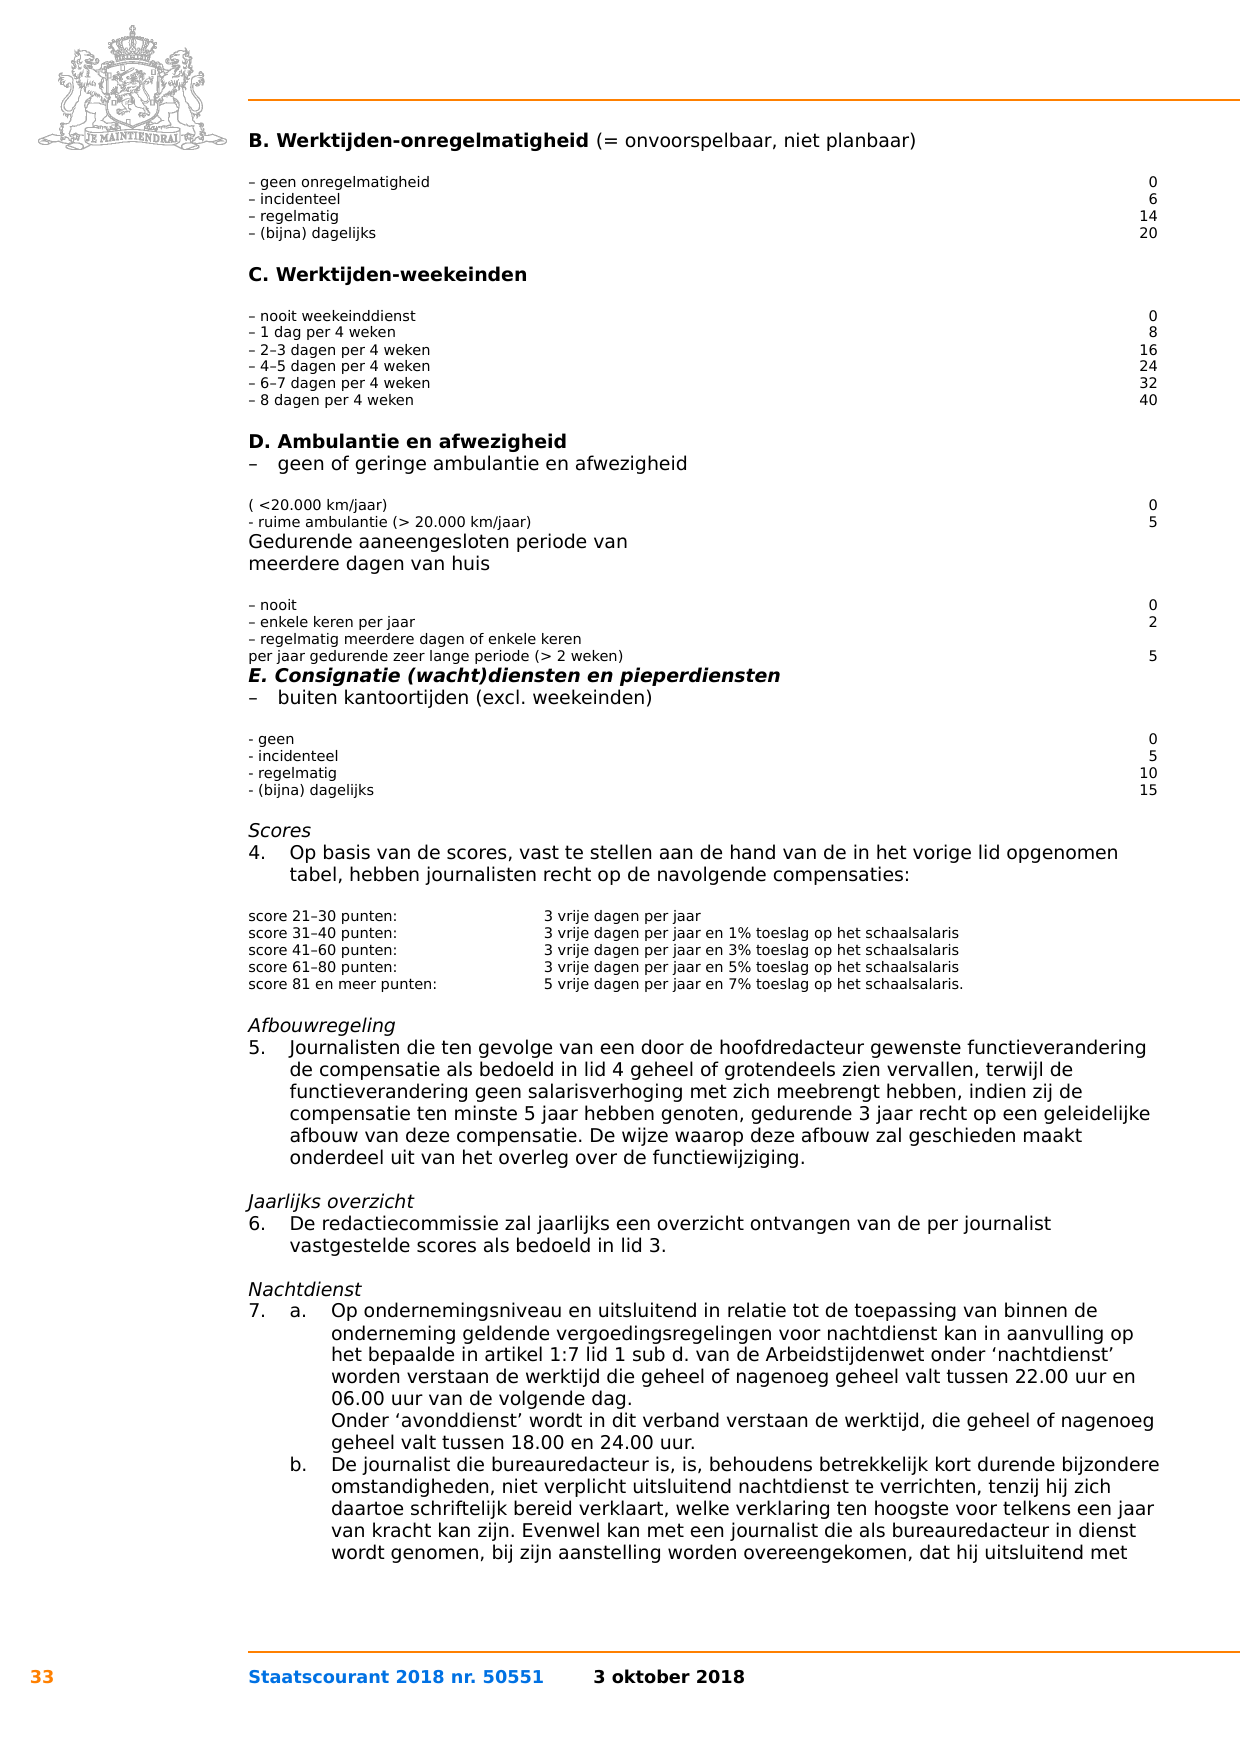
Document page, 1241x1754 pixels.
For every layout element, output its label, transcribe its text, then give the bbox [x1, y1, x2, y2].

text b. De journalist die bureauredacteur is, is, behoudens betrekkelijk kort durende bijzondere omstandigheden, niet verplicht uitsluitend nachtdienst te verrichten, tenzij hij zich daartoe schriftelijk bereid verklaart, welke verklaring ten hoogste voor telkens een jaar van kracht kan zijn. Evenwel kan met een journalist die als bureauredacteur in dienst wordt genomen, bij zijn aanstelling worden overeengekomen, dat hij uitsluitend met [289, 1454, 1163, 1564]
table_cell score 41–60 punten: [248, 942, 538, 959]
text Onder ‘avonddienst’ wordt in dit verband verstaan de werktijd, die geheel of nagenoeg geheel valt tussen 18.00 en 24.00 uur. [331, 1410, 1163, 1454]
subtitle Jaarlijks overzicht [248, 1191, 1163, 1213]
table_cell - (bijna) dagelijks [248, 781, 710, 798]
table_header 0 [711, 308, 1163, 324]
table_header score 21–30 punten: [248, 908, 538, 925]
table_cell – 6–7 dagen per 4 weken [248, 375, 711, 392]
table_cell per jaar gedurende zeer lange periode (> 2 weken) [248, 648, 708, 665]
table_header 0 [710, 731, 1163, 747]
table_cell 6 [715, 191, 1163, 208]
table_cell – 1 dag per 4 weken [248, 324, 711, 341]
text B. Werktijden-onregelmatigheid (= onvoorspelbaar, niet planbaar) [248, 130, 1163, 152]
table_cell - ruime ambulantie (> 20.000 km/jaar) [248, 514, 708, 531]
table_cell 3 vrije dagen per jaar en 3% toeslag op het schaalsalaris [538, 942, 1163, 959]
text meerdere dagen van huis [248, 553, 1163, 575]
table_cell [709, 631, 1163, 648]
table_cell 3 vrije dagen per jaar en 1% toeslag op het schaalsalaris [538, 925, 1163, 942]
text – geen of geringe ambulantie en afwezigheid [248, 453, 1163, 475]
table_cell score 81 en meer punten: [248, 976, 538, 993]
table_cell 3 vrije dagen per jaar en 5% toeslag op het schaalsalaris [538, 959, 1163, 976]
text – buiten kantoortijden (excl. weekeinden) [248, 687, 1163, 709]
text 4. Op basis van de scores, vast te stellen aan de hand van de in het vorige lid opgenomen tabel, hebben journalisten recht op de navolgende compensaties: [248, 842, 1163, 886]
table_header - geen [248, 731, 710, 747]
table_cell 10 [710, 765, 1163, 781]
table_cell – regelmatig [248, 208, 715, 225]
subtitle Scores [248, 820, 1163, 842]
picture [38, 25, 227, 150]
table_header – geen onregelmatigheid [248, 174, 715, 191]
subtitle Afbouwregeling [248, 1015, 1163, 1037]
table_cell 40 [711, 392, 1163, 409]
table_cell 14 [715, 208, 1163, 225]
text 5. Journalisten die ten gevolge van een door de hoofdredacteur gewenste functieverandering de compensatie als bedoeld in lid 4 geheel of grotendeels zien vervallen, terwijl de functieverandering geen salarisverhoging met zich meebrengt hebben, indien zij de compensatie ten minste 5 jaar hebben genoten, gedurende 3 jaar recht op een geleidelijke afbouw van deze compensatie. De wijze waarop deze afbouw zal geschieden maakt onderdeel uit van het overleg over de functiewijziging. [248, 1037, 1163, 1169]
text 6. De redactiecommissie zal jaarlijks een overzicht ontvangen van de per journalist vastgestelde scores als bedoeld in lid 3. [248, 1213, 1163, 1257]
table_cell score 31–40 punten: [248, 925, 538, 942]
table_cell – 4–5 dagen per 4 weken [248, 358, 711, 375]
table_header 0 [709, 597, 1163, 614]
table_cell – enkele keren per jaar [248, 614, 708, 631]
text Gedurende aaneengesloten periode van [248, 531, 1163, 553]
table_cell score 61–80 punten: [248, 959, 538, 976]
table_cell – regelmatig meerdere dagen of enkele keren [248, 631, 708, 648]
text 7. a. Op ondernemingsniveau en uitsluitend in relatie tot de toepassing van binnen de onderneming geldende vergoedingsregelingen voor nachtdienst kan in aanvulling op het bepaalde in artikel 1:7 lid 1 sub d. van de Arbeidstijdenwet onder ‘nachtdienst’ worden verstaan de werktijd die geheel of nagenoeg geheel valt tussen 22.00 uur en 06.00 uur van de volgende dag. [248, 1300, 1163, 1410]
table_cell – 2–3 dagen per 4 weken [248, 341, 711, 358]
table_cell 24 [711, 358, 1163, 375]
table_header – nooit weekeinddienst [248, 308, 711, 324]
table_cell 5 [709, 514, 1163, 531]
table_cell 15 [710, 781, 1163, 798]
table_cell 16 [711, 341, 1163, 358]
table_cell 2 [709, 614, 1163, 631]
table_cell 5 [710, 748, 1163, 764]
table_cell – (bijna) dagelijks [248, 225, 715, 242]
table_cell 20 [715, 225, 1163, 242]
table_header ( <20.000 km/jaar) [248, 497, 708, 514]
table_cell – incidenteel [248, 191, 715, 208]
table_cell 32 [711, 375, 1163, 392]
table_header 0 [709, 497, 1163, 514]
table_cell – 8 dagen per 4 weken [248, 392, 711, 409]
table_cell - regelmatig [248, 765, 710, 781]
table_cell 5 [709, 648, 1163, 665]
table_cell - incidenteel [248, 748, 710, 764]
table_cell 8 [711, 324, 1163, 341]
table_cell 5 vrije dagen per jaar en 7% toeslag op het schaalsalaris. [538, 976, 1163, 993]
subtitle C. Werktijden-weekeinden [248, 263, 1163, 286]
table_header 0 [715, 174, 1163, 191]
table_header 3 vrije dagen per jaar [538, 908, 1163, 925]
subtitle D. Ambulantie en afwezigheid [248, 431, 1163, 453]
subtitle Nachtdienst [248, 1278, 1163, 1300]
text E. Consignatie (wacht)diensten en pieperdiensten [248, 665, 1163, 687]
table_header – nooit [248, 597, 708, 614]
